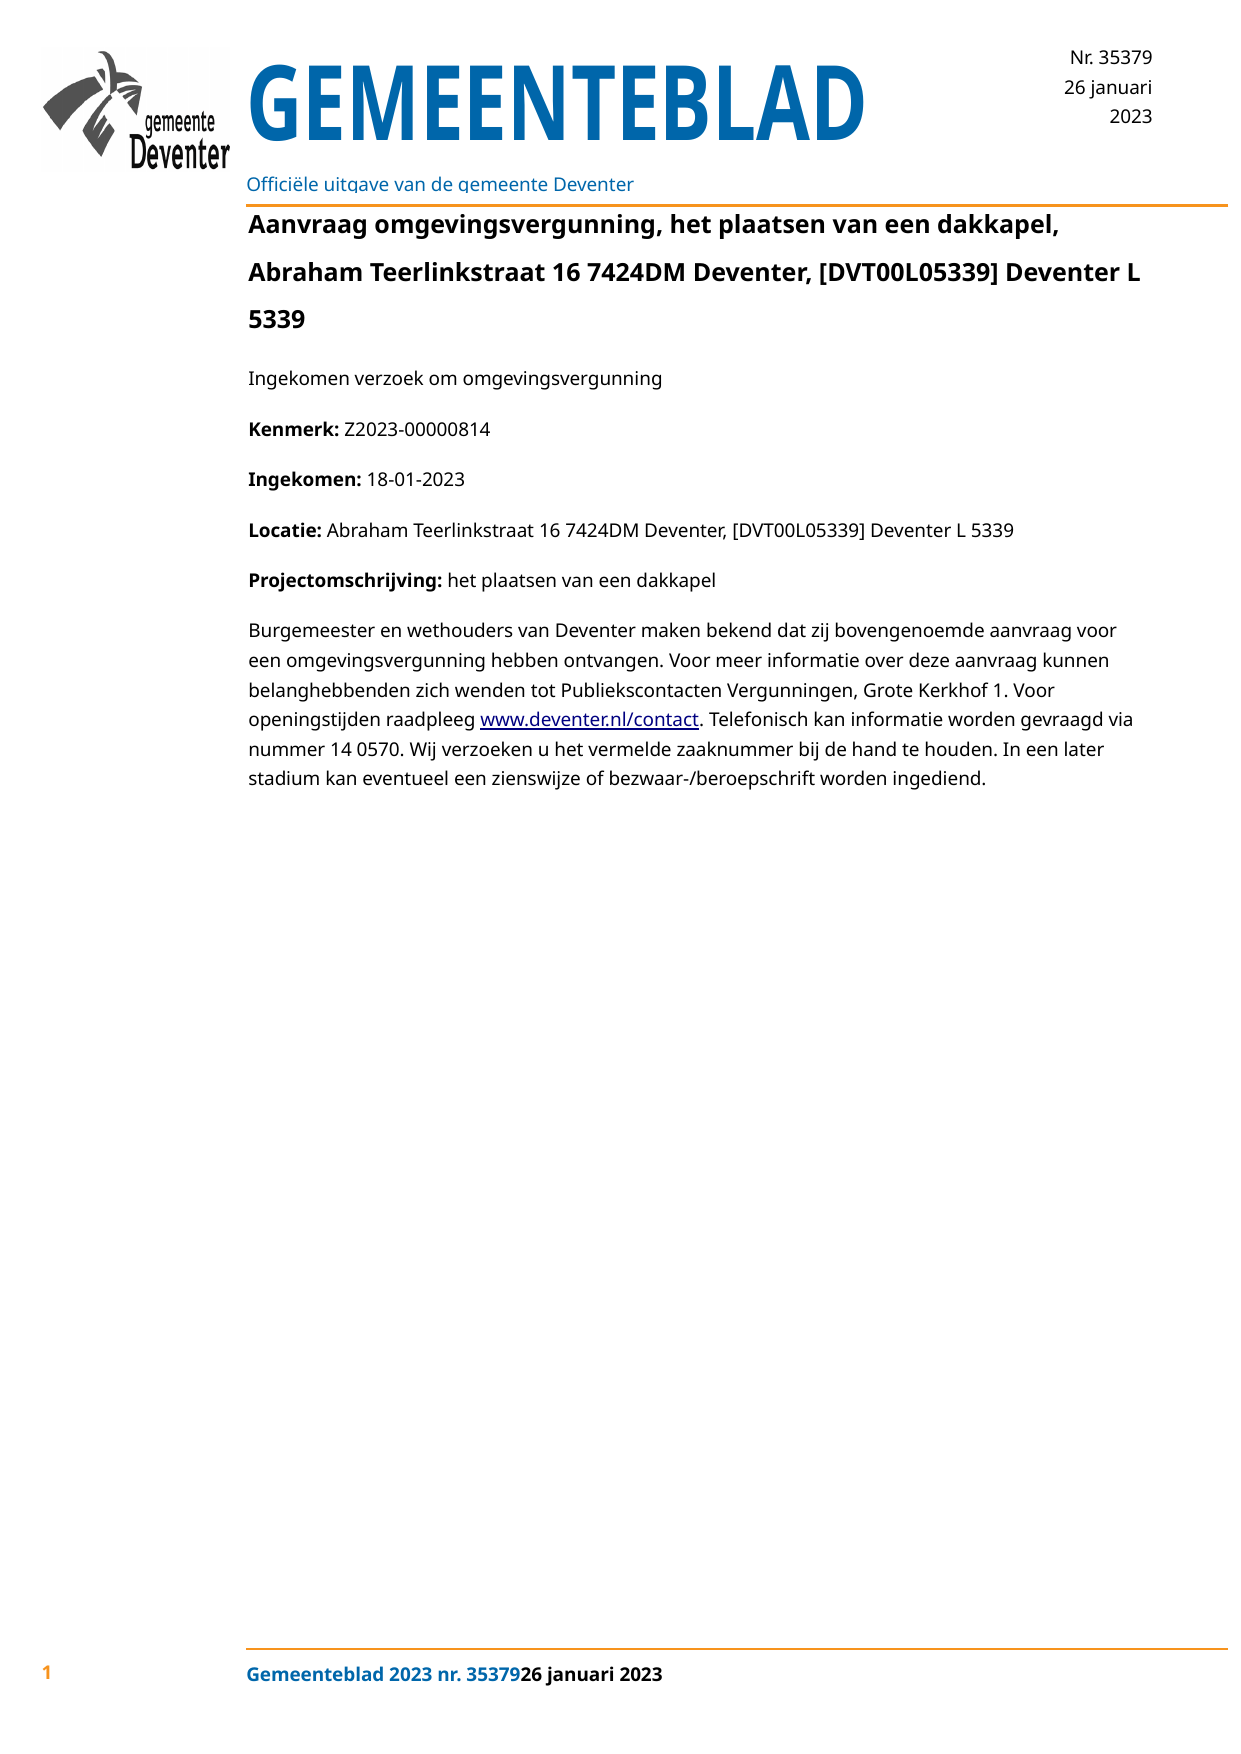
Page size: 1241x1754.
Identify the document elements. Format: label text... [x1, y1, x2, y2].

text Burgemeester en wethouders van Deventer maken bekend dat zij bovengenoemde aanvraag voor een omgevingsvergunning hebben ontvangen. Voor meer informatie over deze aanvraag kunnen belanghebbenden zich wenden tot Publiekscontacten Vergunningen, Grote Kerkhof 1. Voor openingstijden raadpleeg www.deventer.nl/contact. Telefonisch kan informatie worden gevraagd via nummer 14 0570. Wij verzoeken u het vermelde zaaknummer bij de hand te houden. In een later stadium kan eventueel een zienswijze of bezwaar-/beroepschrift worden ingediend. [248, 618, 1152, 791]
picture [41, 47, 231, 172]
text Locatie: Abraham Teerlinkstraat 16 7424DM Deventer, [DVT00L05339] Deventer L 5339 [248, 517, 1152, 542]
text Ingekomen: 18-01-2023 [248, 466, 1152, 492]
text Aanvraag omgevingsvergunning, het plaatsen van een dakkapel, Abraham Teerlinkstraat 16 7424DM Deventer, [DVT00L05339] Deventer L 5339 [248, 207, 1152, 336]
text Ingekomen verzoek om omgevingsvergunning [248, 366, 1152, 391]
text Projectomschrijving: het plaatsen van een dakkapel [248, 567, 1152, 593]
text Kenmerk: Z2023-00000814 [248, 416, 1152, 442]
